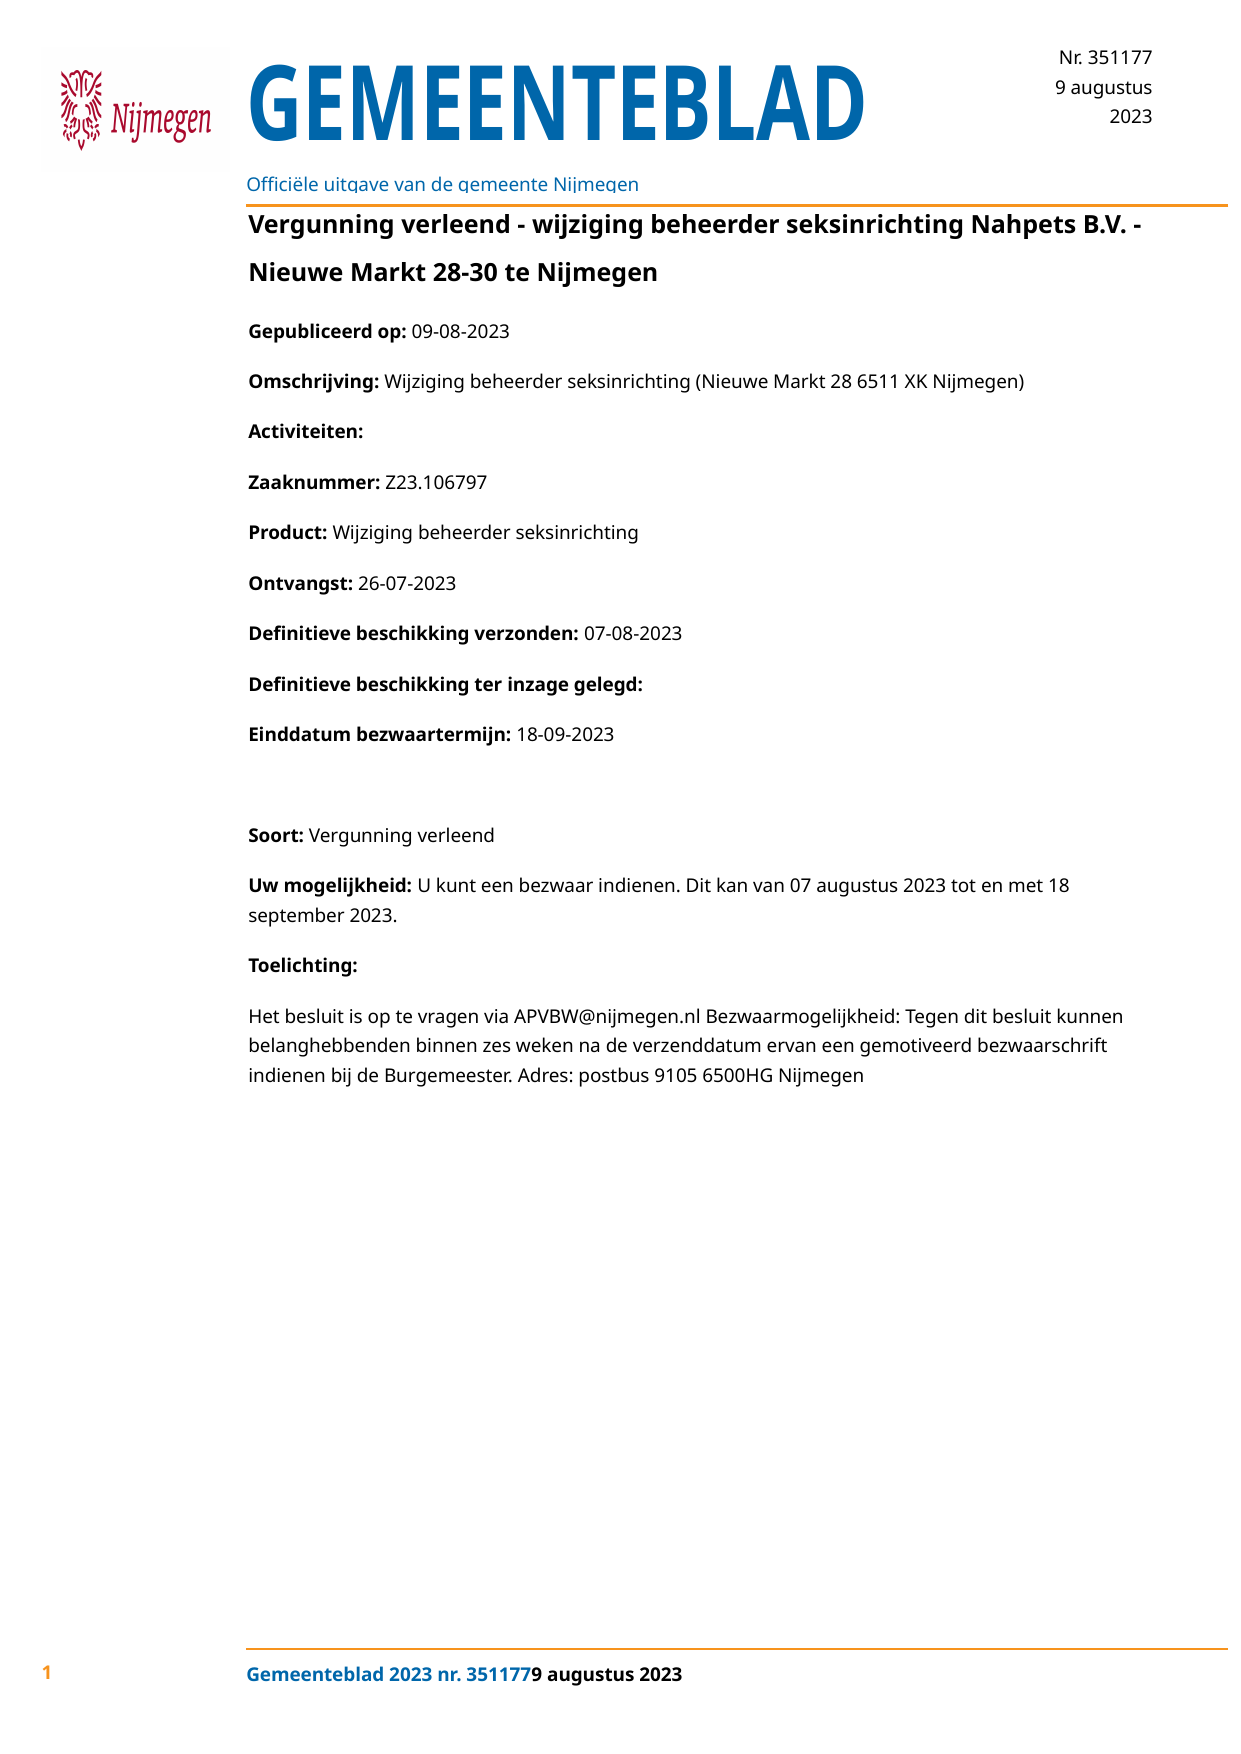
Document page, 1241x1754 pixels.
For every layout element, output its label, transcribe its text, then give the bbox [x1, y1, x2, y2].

text Uw mogelijkheid: U kunt een bezwaar indienen. Dit kan van 07 augustus 2023 tot en met 18 september 2023. [248, 872, 1152, 928]
text Definitieve beschikking verzonden: 07-08-2023 [248, 620, 1152, 646]
text Omschrijving: Wijziging beheerder seksinrichting (Nieuwe Markt 28 6511 XK Nijmegen) [248, 368, 1152, 394]
text Ontvangst: 26-07-2023 [248, 570, 1152, 596]
text Definitieve beschikking ter inzage gelegd: [248, 671, 1152, 697]
text Het besluit is op te vragen via APVBW@nijmegen.nl Bezwaarmogelijkheid: Tegen dit besluit kunnen belanghebbenden binnen zes weken na de verzenddatum ervan een gemotiveerd bezwaarschrift indienen bij de Burgemeester. Adres: postbus 9105 6500HG Nijmegen [248, 1003, 1152, 1088]
text Toelichting: [248, 952, 1152, 978]
text Gepubliceerd op: 09-08-2023 [248, 318, 1152, 344]
text Zaaknummer: Z23.106797 [248, 469, 1152, 495]
text Vergunning verleend - wijziging beheerder seksinrichting Nahpets B.V. - Nieuwe Markt 28-30 te Nijmegen [248, 207, 1152, 288]
text Soort: Vergunning verleend [248, 822, 1152, 848]
text Einddatum bezwaartermijn: 18-09-2023 [248, 721, 1152, 747]
text Product: Wijziging beheerder seksinrichting [248, 519, 1152, 545]
picture [41, 47, 231, 172]
text Activiteiten: [248, 419, 1152, 444]
